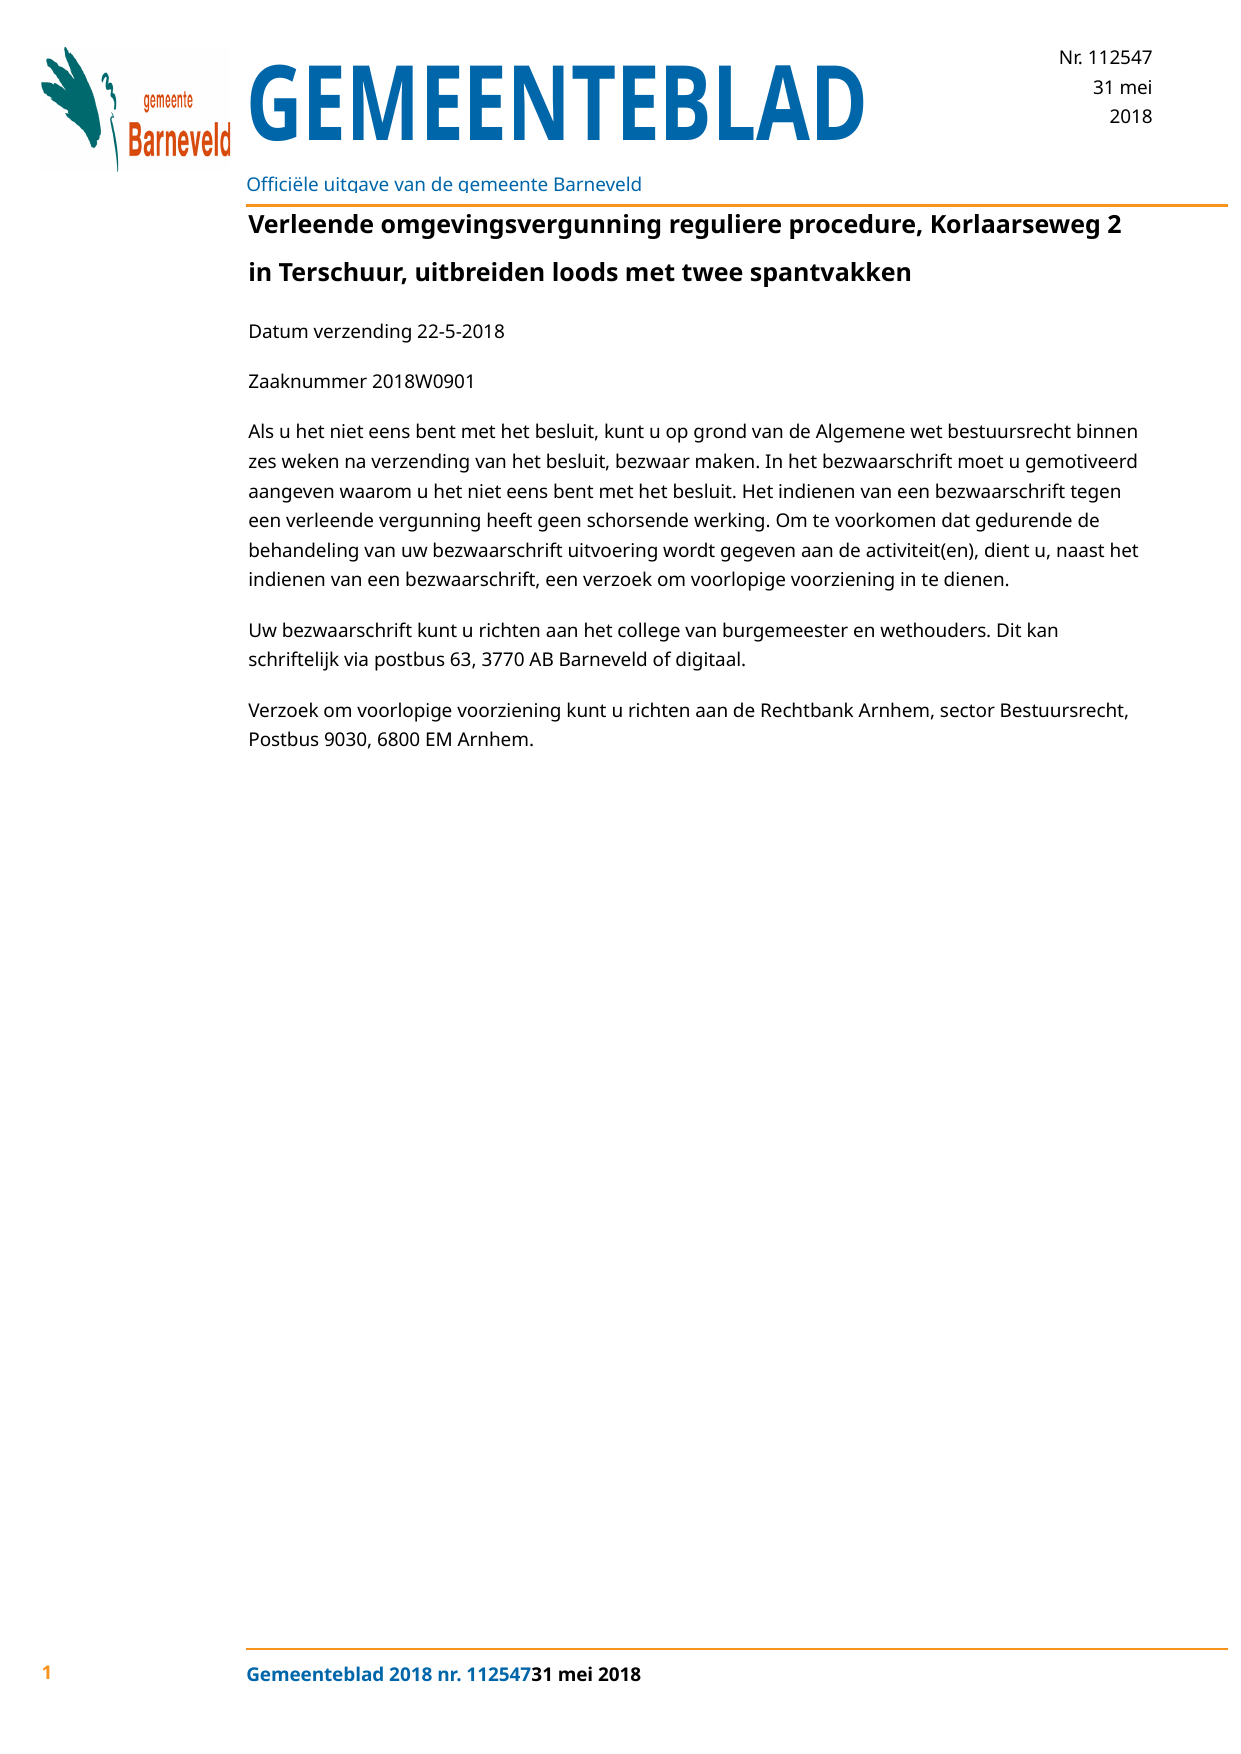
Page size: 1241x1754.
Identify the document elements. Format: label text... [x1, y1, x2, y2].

text Als u het niet eens bent met het besluit, kunt u op grond van de Algemene wet bestuursrecht binnen zes weken na verzending van het besluit, bezwaar maken. In het bezwaarschrift moet u gemotiveerd aangeven waarom u het niet eens bent met het besluit. Het indienen van een bezwaarschrift tegen een verleende vergunning heeft geen schorsende werking. Om te voorkomen dat gedurende de behandeling van uw bezwaarschrift uitvoering wordt gegeven aan de activiteit(en), dient u, naast het indienen van een bezwaarschrift, een verzoek om voorlopige voorziening in te dienen. [248, 419, 1152, 592]
text Zaaknummer 2018W0901 [248, 368, 1152, 394]
text Uw bezwaarschrift kunt u richten aan het college van burgemeester en wethouders. Dit kan schriftelijk via postbus 63, 3770 AB Barneveld of digitaal. [248, 617, 1152, 672]
picture [41, 47, 231, 172]
text Verleende omgevingsvergunning reguliere procedure, Korlaarseweg 2 in Terschuur, uitbreiden loods met twee spantvakken [248, 207, 1152, 288]
text Datum verzending 22-5-2018 [248, 318, 1152, 344]
text Verzoek om voorlopige voorziening kunt u richten aan de Rechtbank Arnhem, sector Bestuursrecht, Postbus 9030, 6800 EM Arnhem. [248, 697, 1152, 752]
